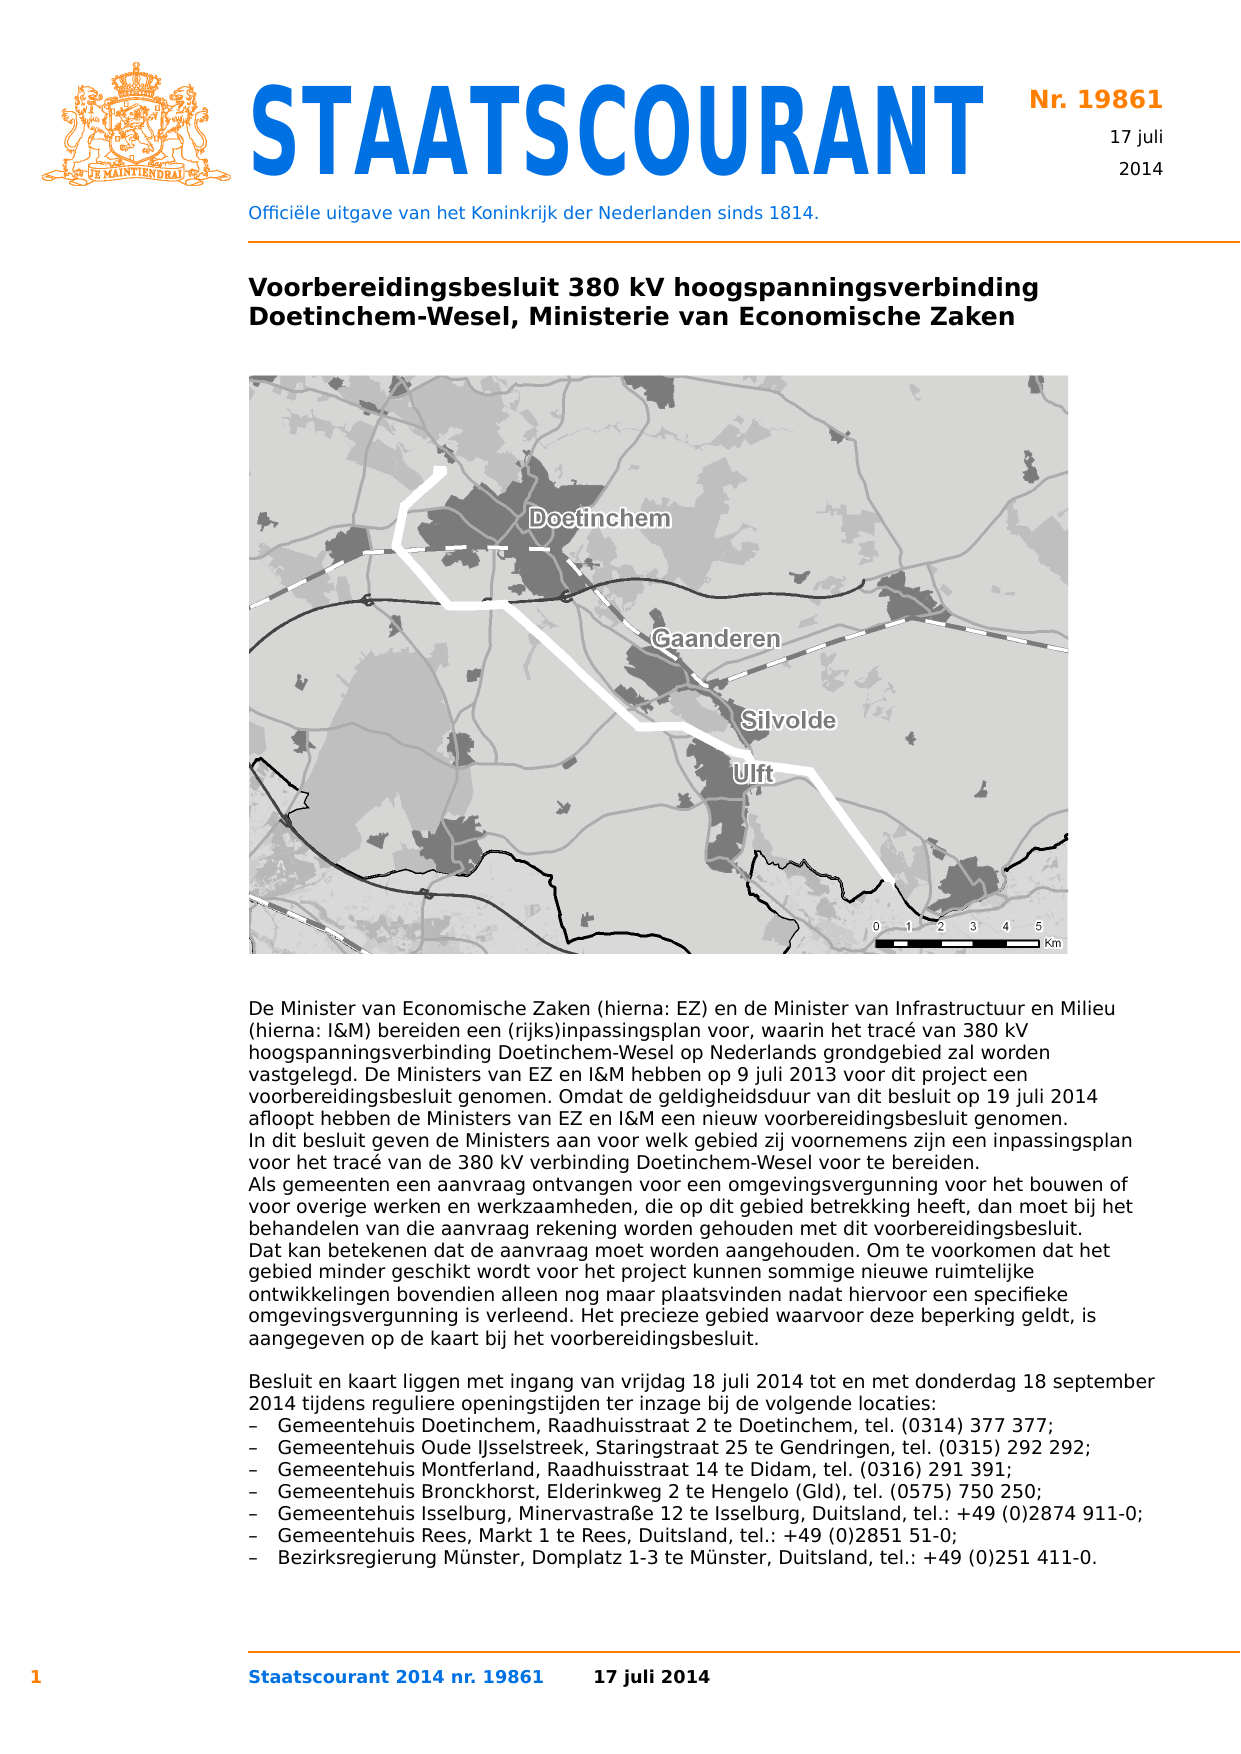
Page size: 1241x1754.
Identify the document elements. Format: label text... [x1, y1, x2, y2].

text – Gemeentehuis Rees, Markt 1 te Rees, Duitsland, tel.: +49 (0)2851 51-0; [248, 1525, 1163, 1547]
text – Gemeentehuis Oude IJsselstreek, Staringstraat 25 te Gendringen, tel. (0315) 292 292; [248, 1437, 1163, 1459]
text – Gemeentehuis Doetinchem, Raadhuisstraat 2 te Doetinchem, tel. (0314) 377 377; [248, 1415, 1163, 1437]
table_header [25, 62, 248, 241]
text De Minister van Economische Zaken (hierna: EZ) en de Minister van Infrastructuur en Milieu (hierna: I&M) bereiden een (rijks)inpassingsplan voor, waarin het tracé van 380 kV hoogspanningsverbinding Doetinchem-Wesel op Nederlands grondgebied zal worden vastgelegd. De Ministers van EZ en I&M hebben op 9 juli 2013 voor dit project een voorbereidingsbesluit genomen. Omdat de geldigheidsduur van dit besluit op 19 juli 2014 afloopt hebben de Ministers van EZ en I&M een nieuw voorbereidingsbesluit genomen. [248, 998, 1163, 1129]
text In dit besluit geven de Ministers aan voor welk gebied zij voornemens zijn een inpassingsplan voor het tracé van de 380 kV verbinding Doetinchem-Wesel voor te bereiden. [248, 1129, 1163, 1173]
text – Gemeentehuis Isselburg, Minervastraße 12 te Isselburg, Duitsland, tel.: +49 (0)2874 911-0; [248, 1503, 1163, 1525]
text Dat kan betekenen dat de aanvraag moet worden aangehouden. Om te voorkomen dat het gebied minder geschikt wordt voor het project kunnen sommige nieuwe ruimtelijke ontwikkelingen bovendien alleen nog maar plaatsvinden nadat hiervoor een specifieke omgevingsvergunning is verleend. Het precieze gebied waarvoor deze beperking geldt, is aangegeven op de kaart bij het voorbereidingsbesluit. [248, 1239, 1163, 1349]
table_header Nr. 19861 [998, 62, 1240, 121]
table_header STAATSCOURANT [248, 62, 998, 203]
text – Gemeentehuis Montferland, Raadhuisstraat 14 te Didam, tel. (0316) 291 391; [248, 1459, 1163, 1481]
table_cell 17 juli [998, 121, 1240, 153]
table_cell 2014 [998, 153, 1240, 203]
text Als gemeenten een aanvraag ontvangen voor een omgevingsvergunning voor het bouwen of voor overige werken en werkzaamheden, die op dit gebied betrekking heeft, dan moet bij het behandelen van die aanvraag rekening worden gehouden met dit voorbereidingsbesluit. [248, 1173, 1163, 1239]
text Besluit en kaart liggen met ingang van vrijdag 18 juli 2014 tot en met donderdag 18 september 2014 tijdens reguliere openingstijden ter inzage bij de volgende locaties: [248, 1371, 1163, 1415]
text – Gemeentehuis Bronckhorst, Elderinkweg 2 te Hengelo (Gld), tel. (0575) 750 250; [248, 1481, 1163, 1503]
text – Bezirksregierung Münster, Domplatz 1-3 te Münster, Duitsland, tel.: +49 (0)251 411-0. [248, 1547, 1163, 1569]
subtitle Voorbereidingsbesluit 380 kV hoogspanningsverbinding Doetinchem-Wesel, Ministerie van Economische Zaken [248, 273, 1163, 331]
picture [248, 375, 1069, 954]
table_cell Officiële uitgave van het Koninkrijk der Nederlanden sinds 1814. [248, 203, 1240, 241]
picture [41, 62, 231, 186]
